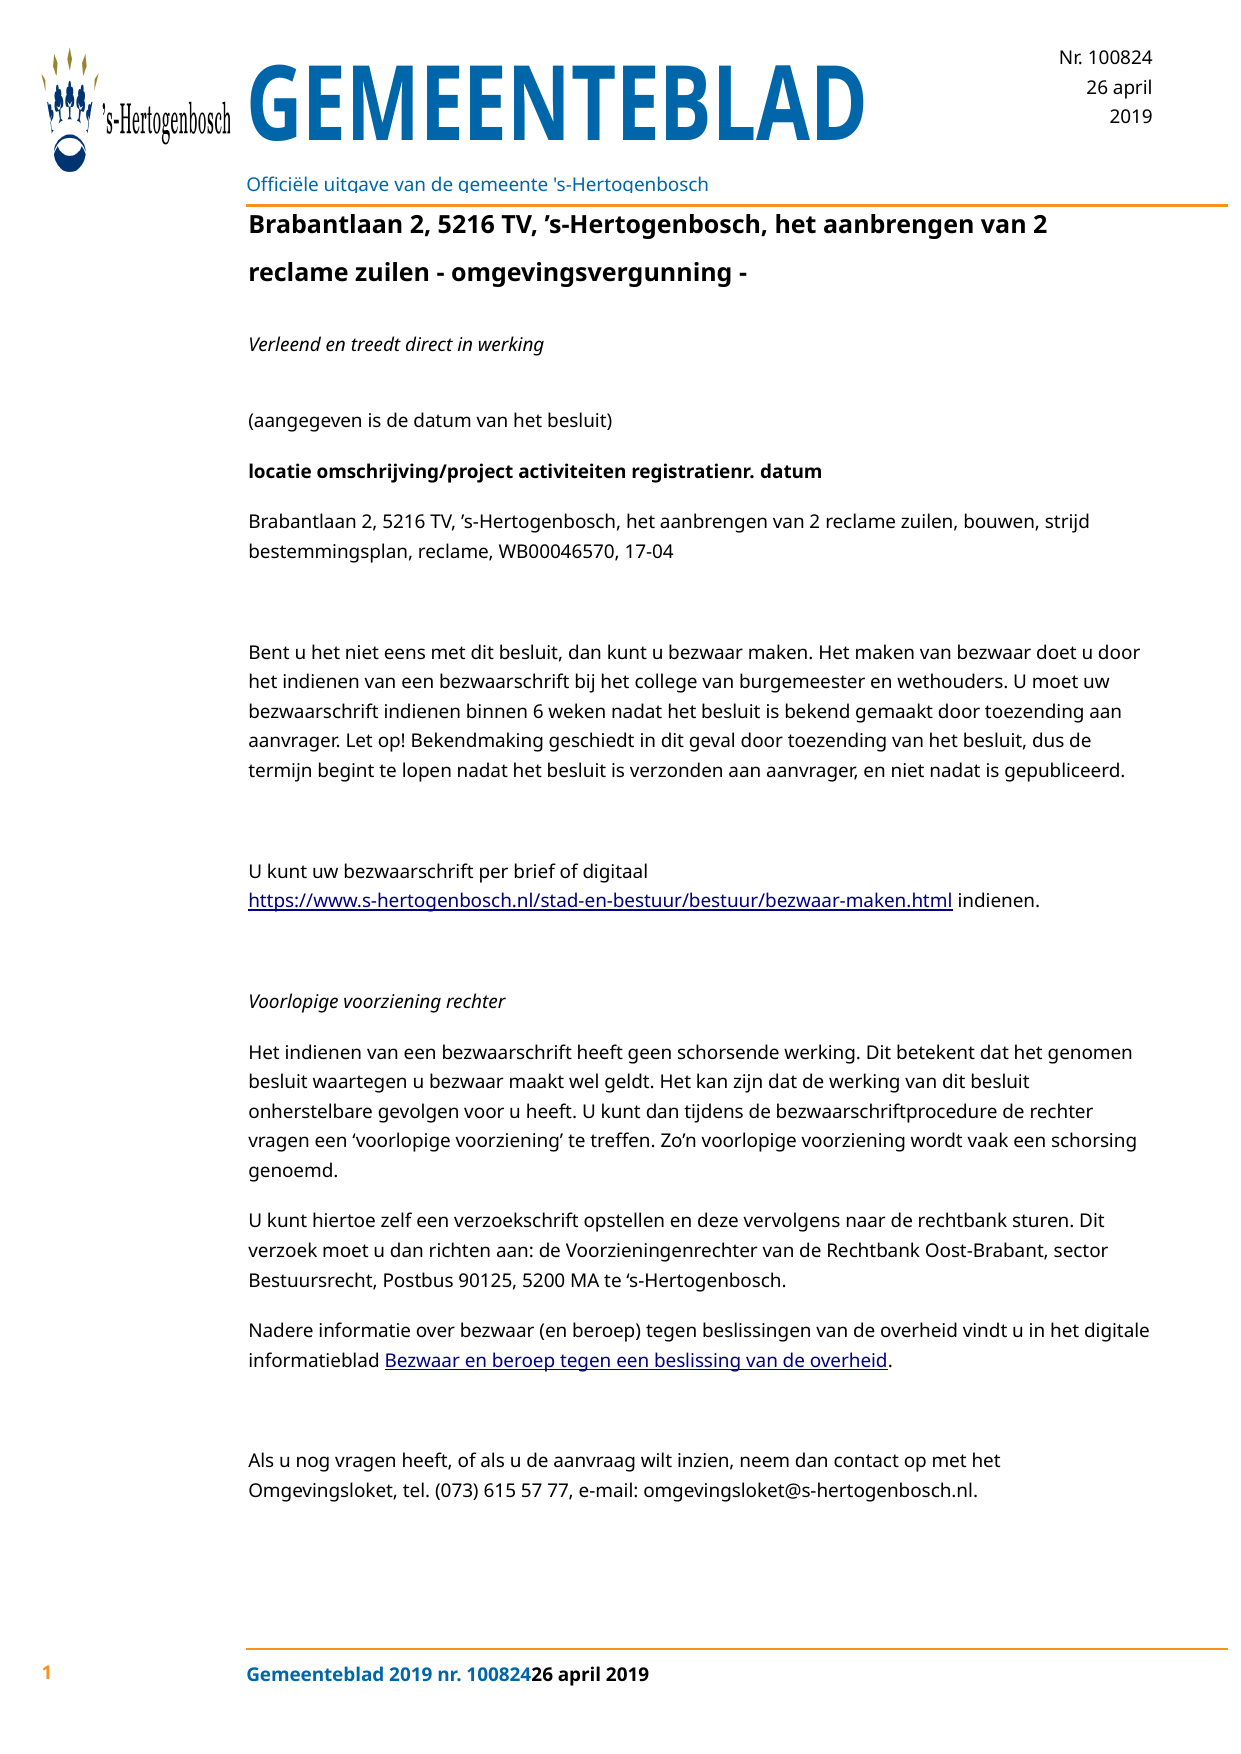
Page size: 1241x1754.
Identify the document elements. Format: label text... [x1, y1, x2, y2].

text U kunt hiertoe zelf een verzoekschrift opstellen en deze vervolgens naar de rechtbank sturen. Dit verzoek moet u dan richten aan: de Voorzieningenrechter van de Rechtbank Oost-Brabant, sector Bestuursrecht, Postbus 90125, 5200 MA te ‘s-Hertogenbosch. [248, 1208, 1152, 1292]
text Brabantlaan 2, 5216 TV, ’s-Hertogenbosch, het aanbrengen van 2 reclame zuilen - omgevingsvergunning - [248, 207, 1152, 288]
text (aangegeven is de datum van het besluit) [248, 408, 1152, 433]
text Verleend en treedt direct in werking [248, 331, 1152, 357]
text Het indienen van een bezwaarschrift heeft geen schorsende werking. Dit betekent dat het genomen besluit waartegen u bezwaar maakt wel geldt. Het kan zijn dat de werking van dit besluit onherstelbare gevolgen voor u heeft. U kunt dan tijdens de bezwaarschriftprocedure de rechter vragen een ‘voorlopige voorziening’ te treffen. Zo’n voorlopige voorziening wordt vaak een schorsing genoemd. [248, 1039, 1152, 1183]
text Bent u het niet eens met dit besluit, dan kunt u bezwaar maken. Het maken van bezwaar doet u door het indienen van een bezwaarschrift bij het college van burgemeester en wethouders. U moet uw bezwaarschrift indienen binnen 6 weken nadat het besluit is bekend gemaakt door toezending aan aanvrager. Let op! Bekendmaking geschiedt in dit geval door toezending van het besluit, dus de termijn begint te lopen nadat het besluit is verzonden aan aanvrager, en niet nadat is gepubliceerd. [248, 639, 1152, 783]
text Als u nog vragen heeft, of als u de aanvraag wilt inzien, neem dan contact op met het Omgevingsloket, tel. (073) 615 57 77, e-mail: omgevingsloket@s-hertogenbosch.nl. [248, 1448, 1152, 1503]
text Nadere informatie over bezwaar (en beroep) tegen beslissingen van de overheid vindt u in het digitale informatieblad Bezwaar en beroep tegen een beslissing van de overheid. [248, 1317, 1152, 1372]
text locatie omschrijving/project activiteiten registratienr. datum [248, 458, 1152, 484]
text U kunt uw bezwaarschrift per brief of digitaal https://www.s-hertogenbosch.nl/stad-en-bestuur/bestuur/bezwaar-maken.html indienen. [248, 858, 1152, 913]
text Brabantlaan 2, 5216 TV, ’s-Hertogenbosch, het aanbrengen van 2 reclame zuilen, bouwen, strijd bestemmingsplan, reclame, WB00046570, 17-04 [248, 508, 1152, 564]
text Voorlopige voorziening rechter [248, 988, 1152, 1014]
picture [41, 47, 231, 172]
